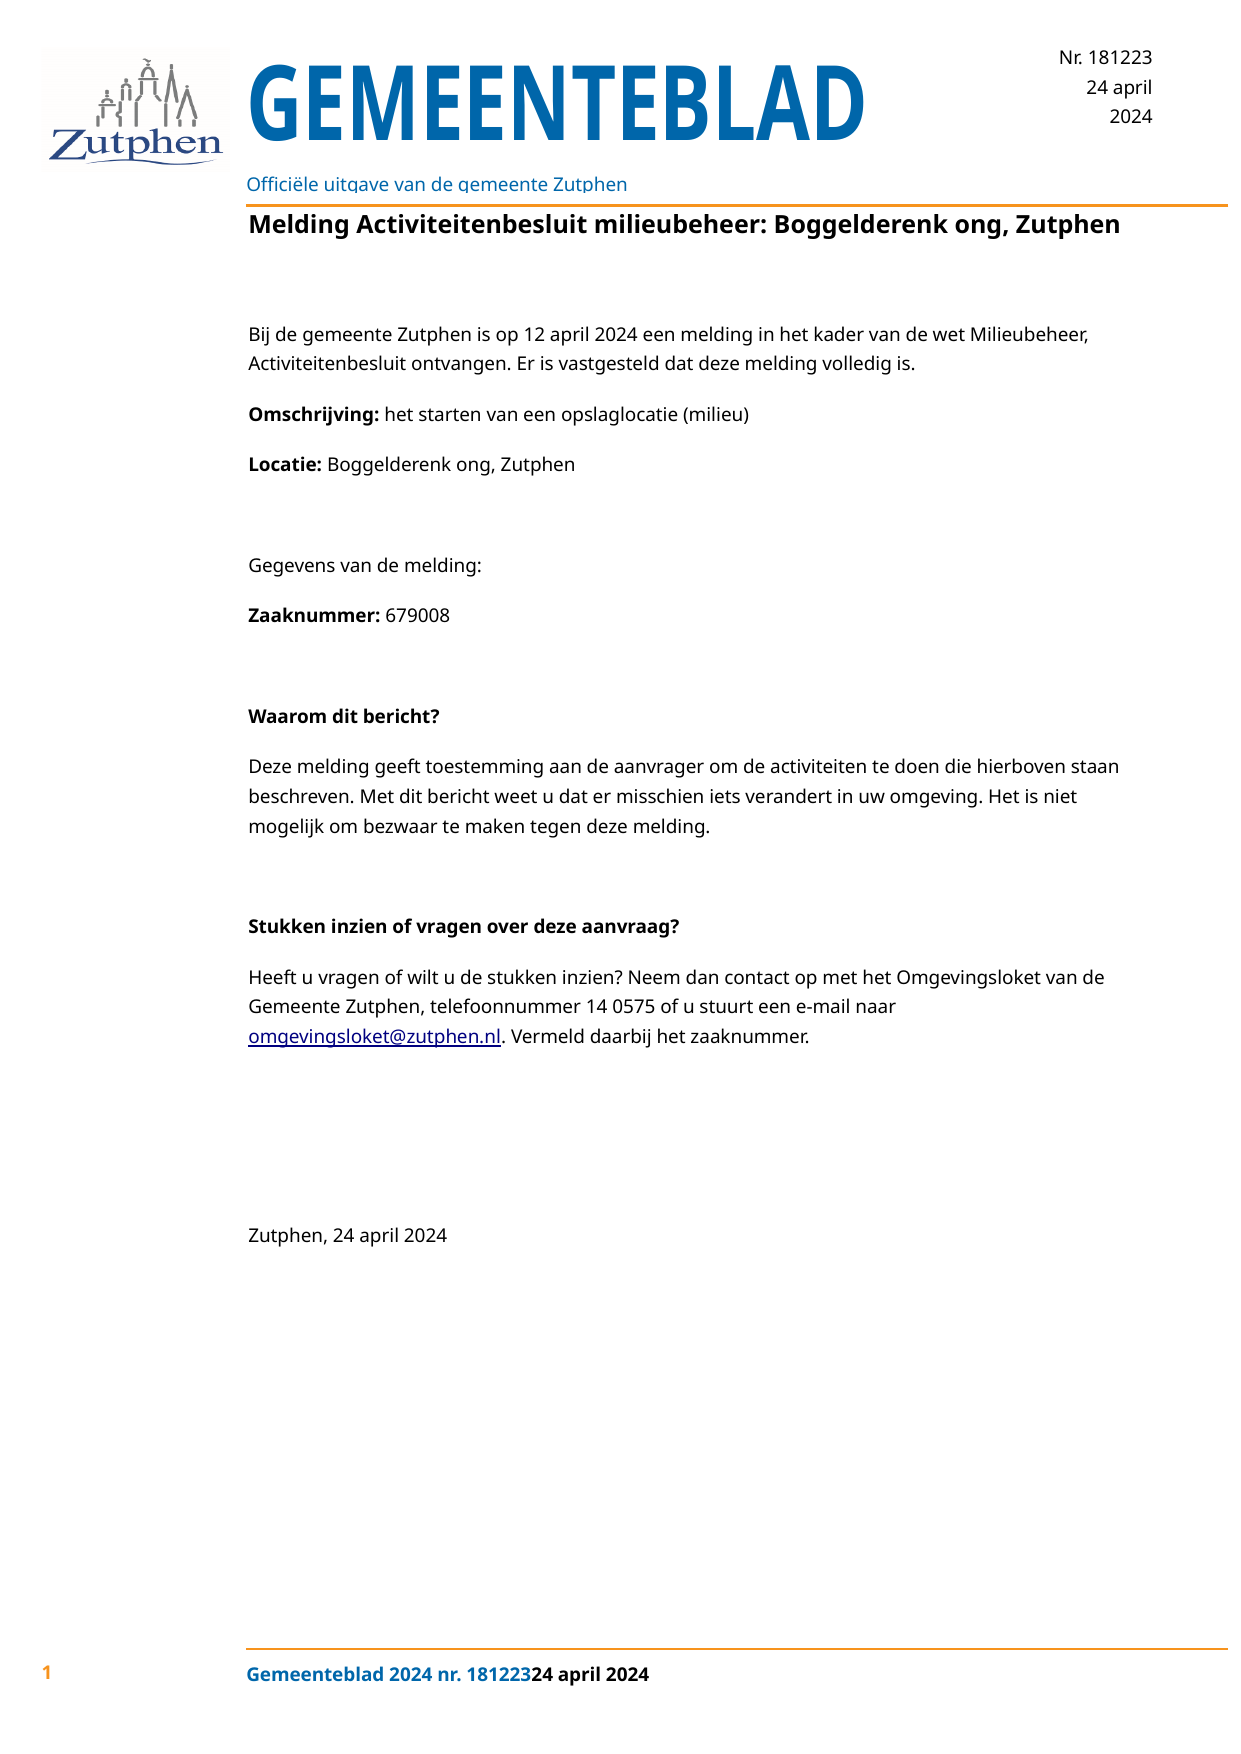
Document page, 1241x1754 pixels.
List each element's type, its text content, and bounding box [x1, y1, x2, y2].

picture [41, 47, 231, 172]
text Zaaknummer: 679008 [248, 602, 1152, 628]
text Gegevens van de melding: [248, 552, 1152, 578]
text Heeft u vragen of wilt u de stukken inzien? Neem dan contact op met het Omgevingsloket van de Gemeente Zutphen, telefoonnummer 14 0575 of u stuurt een e-mail naar omgevingsloket@zutphen.nl. Vermeld daarbij het zaaknummer. [248, 964, 1152, 1049]
text Locatie: Boggelderenk ong, Zutphen [248, 451, 1152, 477]
text Melding Activiteitenbesluit milieubeheer: Boggelderenk ong, Zutphen [248, 207, 1152, 241]
text Waarom dit bericht? [248, 703, 1152, 729]
text Stukken inzien of vragen over deze aanvraag? [248, 914, 1152, 939]
text Omschrijving: het starten van een opslaglocatie (milieu) [248, 401, 1152, 426]
text Zutphen, 24 april 2024 [248, 1222, 1152, 1248]
text Deze melding geeft toestemming aan de aanvrager om de activiteiten te doen die hierboven staan beschreven. Met dit bericht weet u dat er misschien iets verandert in uw omgeving. Het is niet mogelijk om bezwaar te maken tegen deze melding. [248, 754, 1152, 838]
text Bij de gemeente Zutphen is op 12 april 2024 een melding in het kader van de wet Milieubeheer, Activiteitenbesluit ontvangen. Er is vastgesteld dat deze melding volledig is. [248, 321, 1152, 376]
